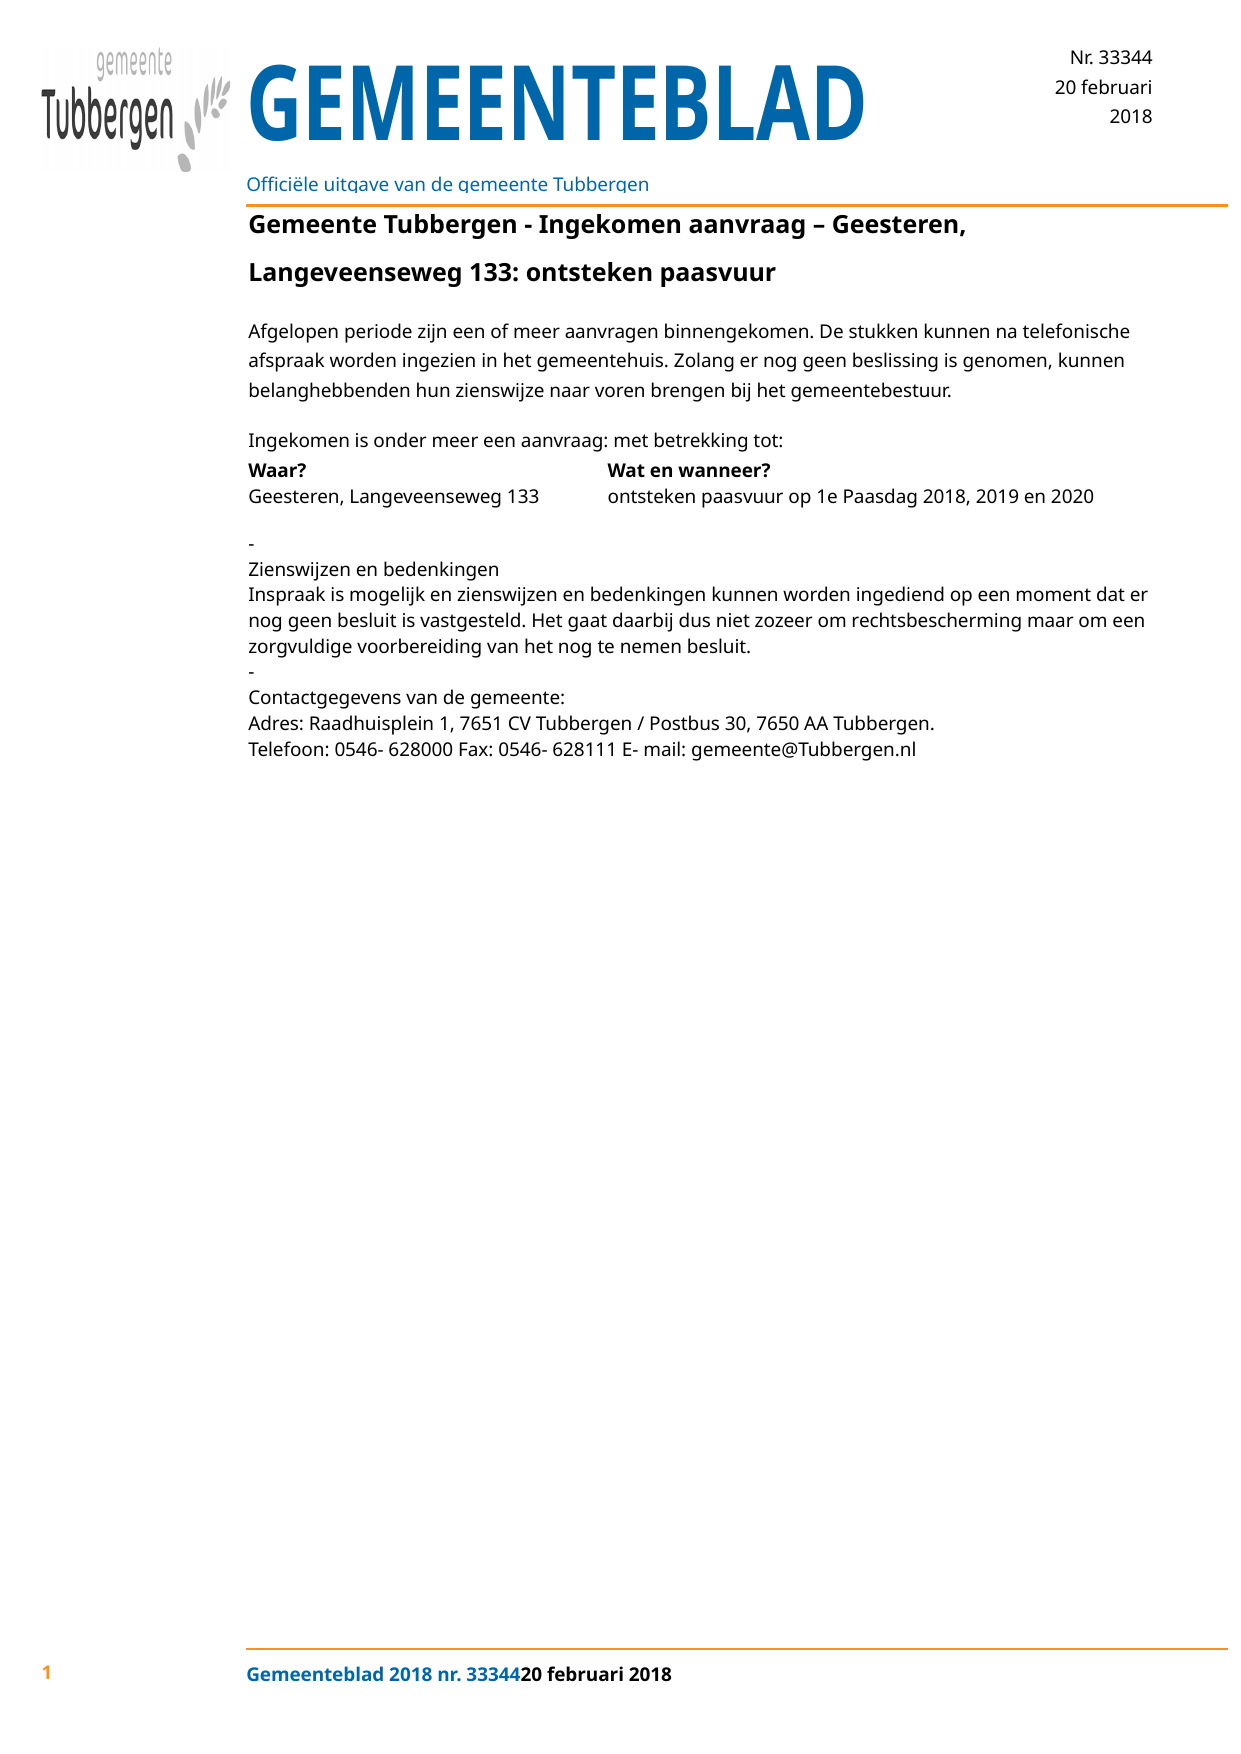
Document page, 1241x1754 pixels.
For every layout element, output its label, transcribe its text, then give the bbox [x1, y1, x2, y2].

text Gemeente Tubbergen - Ingekomen aanvraag – Geesteren, Langeveenseweg 133: ontsteken paasvuur [248, 207, 1152, 288]
text Telefoon: 0546- 628000 Fax: 0546- 628111 E- mail: gemeente@Tubbergen.nl [248, 736, 1152, 762]
table_cell ontsteken paasvuur op 1e Paasdag 2018, 2019 en 2020 [608, 483, 1152, 509]
text Zienswijzen en bedenkingen [248, 556, 1152, 582]
text - [248, 530, 1152, 556]
table_header Waar? [248, 457, 607, 483]
text Adres: Raadhuisplein 1, 7651 CV Tubbergen / Postbus 30, 7650 AA Tubbergen. [248, 710, 1152, 736]
table_header Wat en wanneer? [608, 457, 1152, 483]
text Contactgegevens van de gemeente: [248, 684, 1152, 710]
text - [248, 659, 1152, 684]
text Inspraak is mogelijk en zienswijzen en bedenkingen kunnen worden ingediend op een moment dat er nog geen besluit is vastgesteld. Het gaat daarbij dus niet zozeer om rechtsbescherming maar om een zorgvuldige voorbereiding van het nog te nemen besluit. [248, 582, 1152, 659]
picture [41, 47, 231, 172]
text Afgelopen periode zijn een of meer aanvragen binnengekomen. De stukken kunnen na telefonische afspraak worden ingezien in het gemeentehuis. Zolang er nog geen beslissing is genomen, kunnen belanghebbenden hun zienswijze naar voren brengen bij het gemeentebestuur. [248, 318, 1152, 403]
table_cell Geesteren, Langeveenseweg 133 [248, 483, 607, 509]
text Ingekomen is onder meer een aanvraag: met betrekking tot: [248, 427, 1152, 453]
